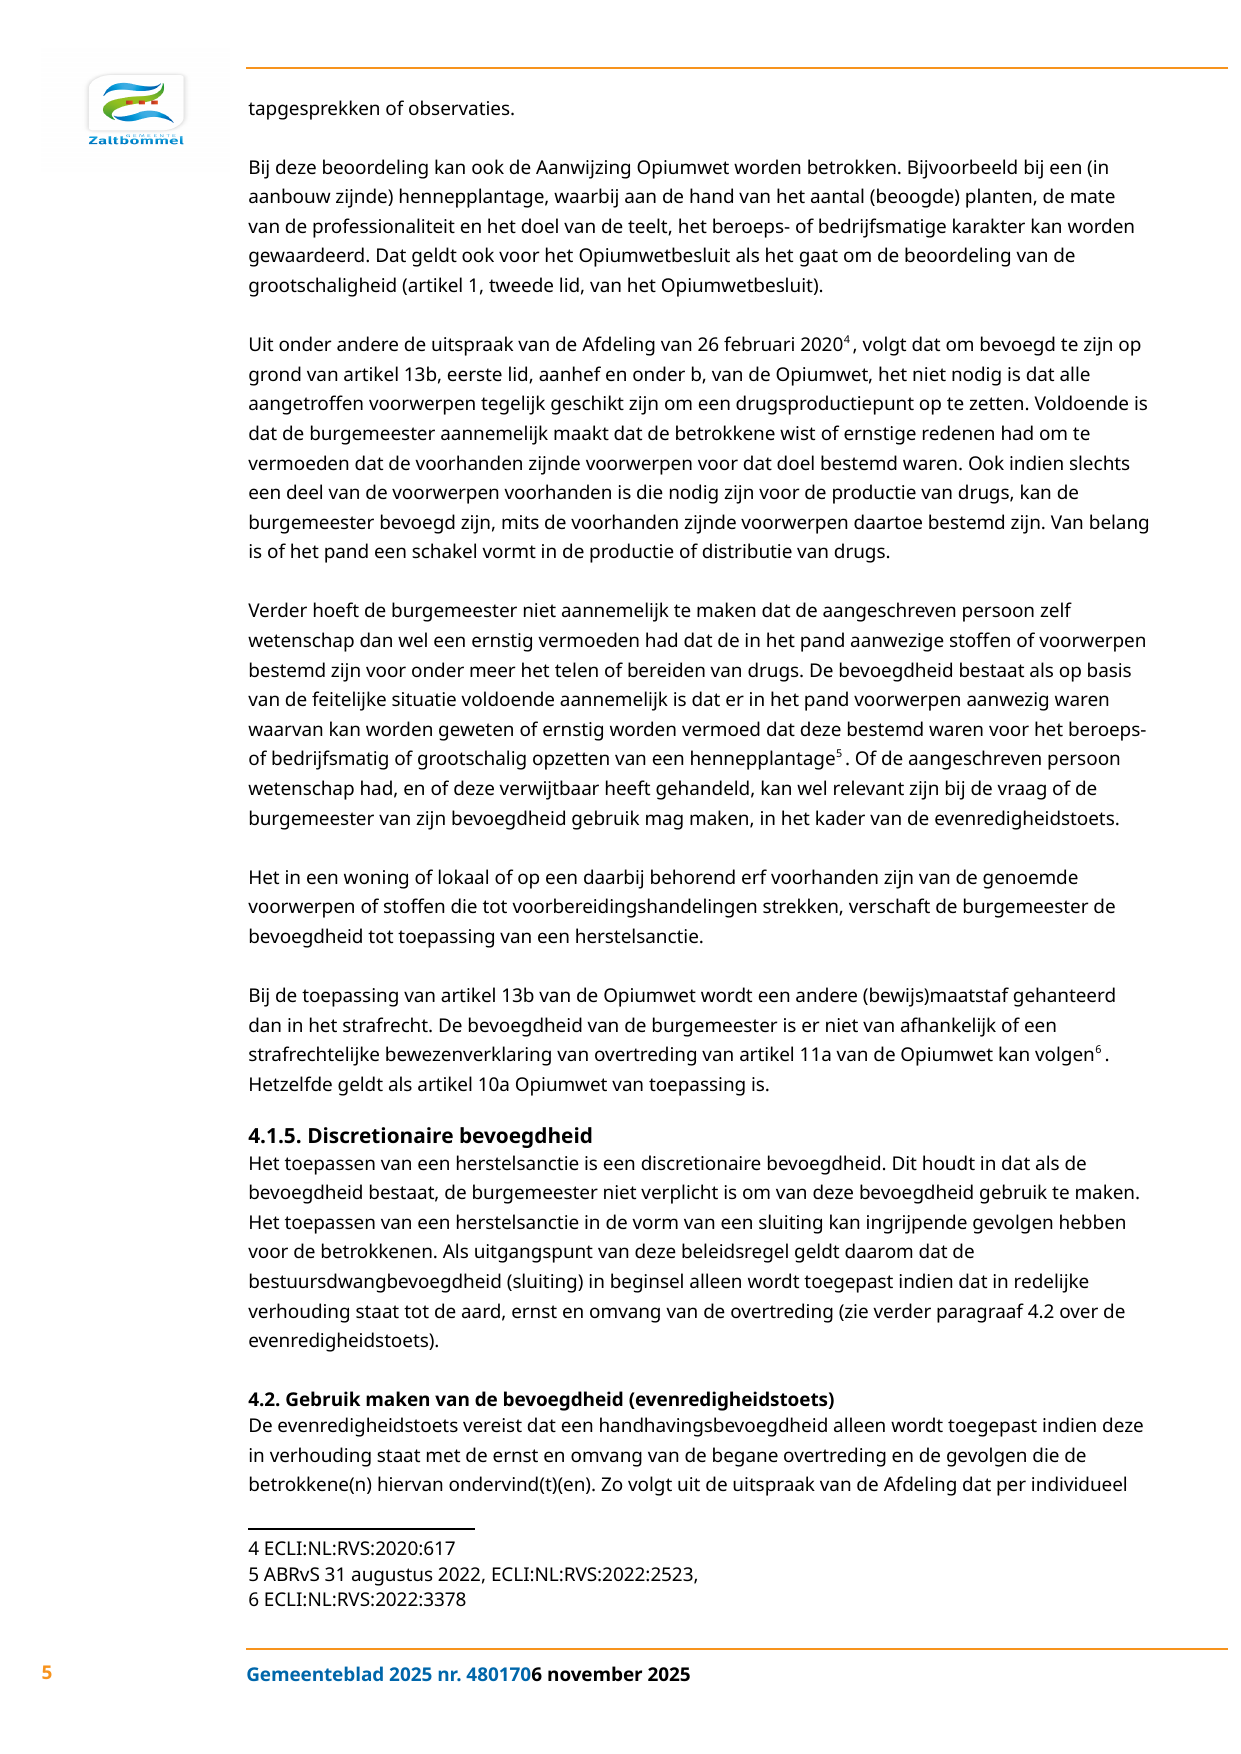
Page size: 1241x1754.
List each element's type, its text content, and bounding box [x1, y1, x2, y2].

text Het toepassen van een herstelsanctie is een discretionaire bevoegdheid. Dit houdt in dat als de bevoegdheid bestaat, de burgemeester niet verplicht is om van deze bevoegdheid gebruik te maken. Het toepassen van een herstelsanctie in de vorm van een sluiting kan ingrijpende gevolgen hebben voor de betrokkenen. Als uitgangspunt van deze beleidsregel geldt daarom dat de bestuursdwangbevoegdheid (sluiting) in beginsel alleen wordt toegepast indien dat in redelijke verhouding staat tot de aard, ernst en omvang van de overtreding (zie verder paragraaf 4.2 over de evenredigheidstoets). [248, 1150, 1152, 1353]
text ECLI:NL:RVS:2020:617 [248, 1535, 1152, 1561]
text Uit onder andere de uitspraak van de Afdeling van 26 februari 2020, volgt dat om bevoegd te zijn op grond van artikel 13b, eerste lid, aanhef en onder b, van de Opiumwet, het niet nodig is dat alle aangetroffen voorwerpen tegelijk geschikt zijn om een drugsproductiepunt op te zetten. Voldoende is dat de burgemeester aannemelijk maakt dat de betrokkene wist of ernstige redenen had om te vermoeden dat de voorhanden zijnde voorwerpen voor dat doel bestemd waren. Ook indien slechts een deel van de voorwerpen voorhanden is die nodig zijn voor de productie van drugs, kan de burgemeester bevoegd zijn, mits de voorhanden zijnde voorwerpen daartoe bestemd zijn. Van belang is of het pand een schakel vormt in de productie of distributie van drugs. [248, 331, 1152, 564]
text Bij deze beoordeling kan ook de Aanwijzing Opiumwet worden betrokken. Bijvoorbeeld bij een (in aanbouw zijnde) hennepplantage, waarbij aan de hand van het aantal (beoogde) planten, de mate van de professionaliteit en het doel van de teelt, het beroeps- of bedrijfsmatige karakter kan worden gewaardeerd. Dat geldt ook voor het Opiumwetbesluit als het gaat om de beoordeling van de grootschaligheid (artikel 1, tweede lid, van het Opiumwetbesluit). [248, 154, 1152, 298]
text De evenredigheidstoets vereist dat een handhavingsbevoegdheid alleen wordt toegepast indien deze in verhouding staat met de ernst en omvang van de begane overtreding en de gevolgen die de betrokkene(n) hiervan ondervind(t)(en). Zo volgt uit de uitspraak van de Afdeling dat per individueel [248, 1412, 1152, 1497]
text ECLI:NL:RVS:2022:3378 [248, 1586, 1152, 1612]
text 4.2. Gebruik maken van de bevoegdheid (evenredigheidstoets) [248, 1387, 1152, 1412]
text Het in een woning of lokaal of op een daarbij behorend erf voorhanden zijn van de genoemde voorwerpen of stoffen die tot voorbereidingshandelingen strekken, verschaft de burgemeester de bevoegdheid tot toepassing van een herstelsanctie. [248, 864, 1152, 949]
picture [41, 47, 231, 172]
text tapgesprekken of observaties. [248, 95, 1152, 121]
text Verder hoeft de burgemeester niet aannemelijk te maken dat de aangeschreven persoon zelf wetenschap dan wel een ernstig vermoeden had dat de in het pand aanwezige stoffen of voorwerpen bestemd zijn voor onder meer het telen of bereiden van drugs. De bevoegdheid bestaat als op basis van de feitelijke situatie voldoende aannemelijk is dat er in het pand voorwerpen aanwezig waren waarvan kan worden geweten of ernstig worden vermoed dat deze bestemd waren voor het beroeps- of bedrijfsmatig of grootschalig opzetten van een hennepplantage. Of de aangeschreven persoon wetenschap had, en of deze verwijtbaar heeft gehandeld, kan wel relevant zijn bij de vraag of de burgemeester van zijn bevoegdheid gebruik mag maken, in het kader van de evenredigheidstoets. [248, 598, 1152, 831]
text ABRvS 31 augustus 2022, ECLI:NL:RVS:2022:2523, [248, 1561, 1152, 1586]
text 4.1.5. Discretionaire bevoegdheid [248, 1121, 1152, 1150]
text Bij de toepassing van artikel 13b van de Opiumwet wordt een andere (bewijs)maatstaf gehanteerd dan in het strafrecht. De bevoegdheid van de burgemeester is er niet van afhankelijk of een strafrechtelijke bewezenverklaring van overtreding van artikel 11a van de Opiumwet kan volgen. Hetzelfde geldt als artikel 10a Opiumwet van toepassing is. [248, 982, 1152, 1097]
